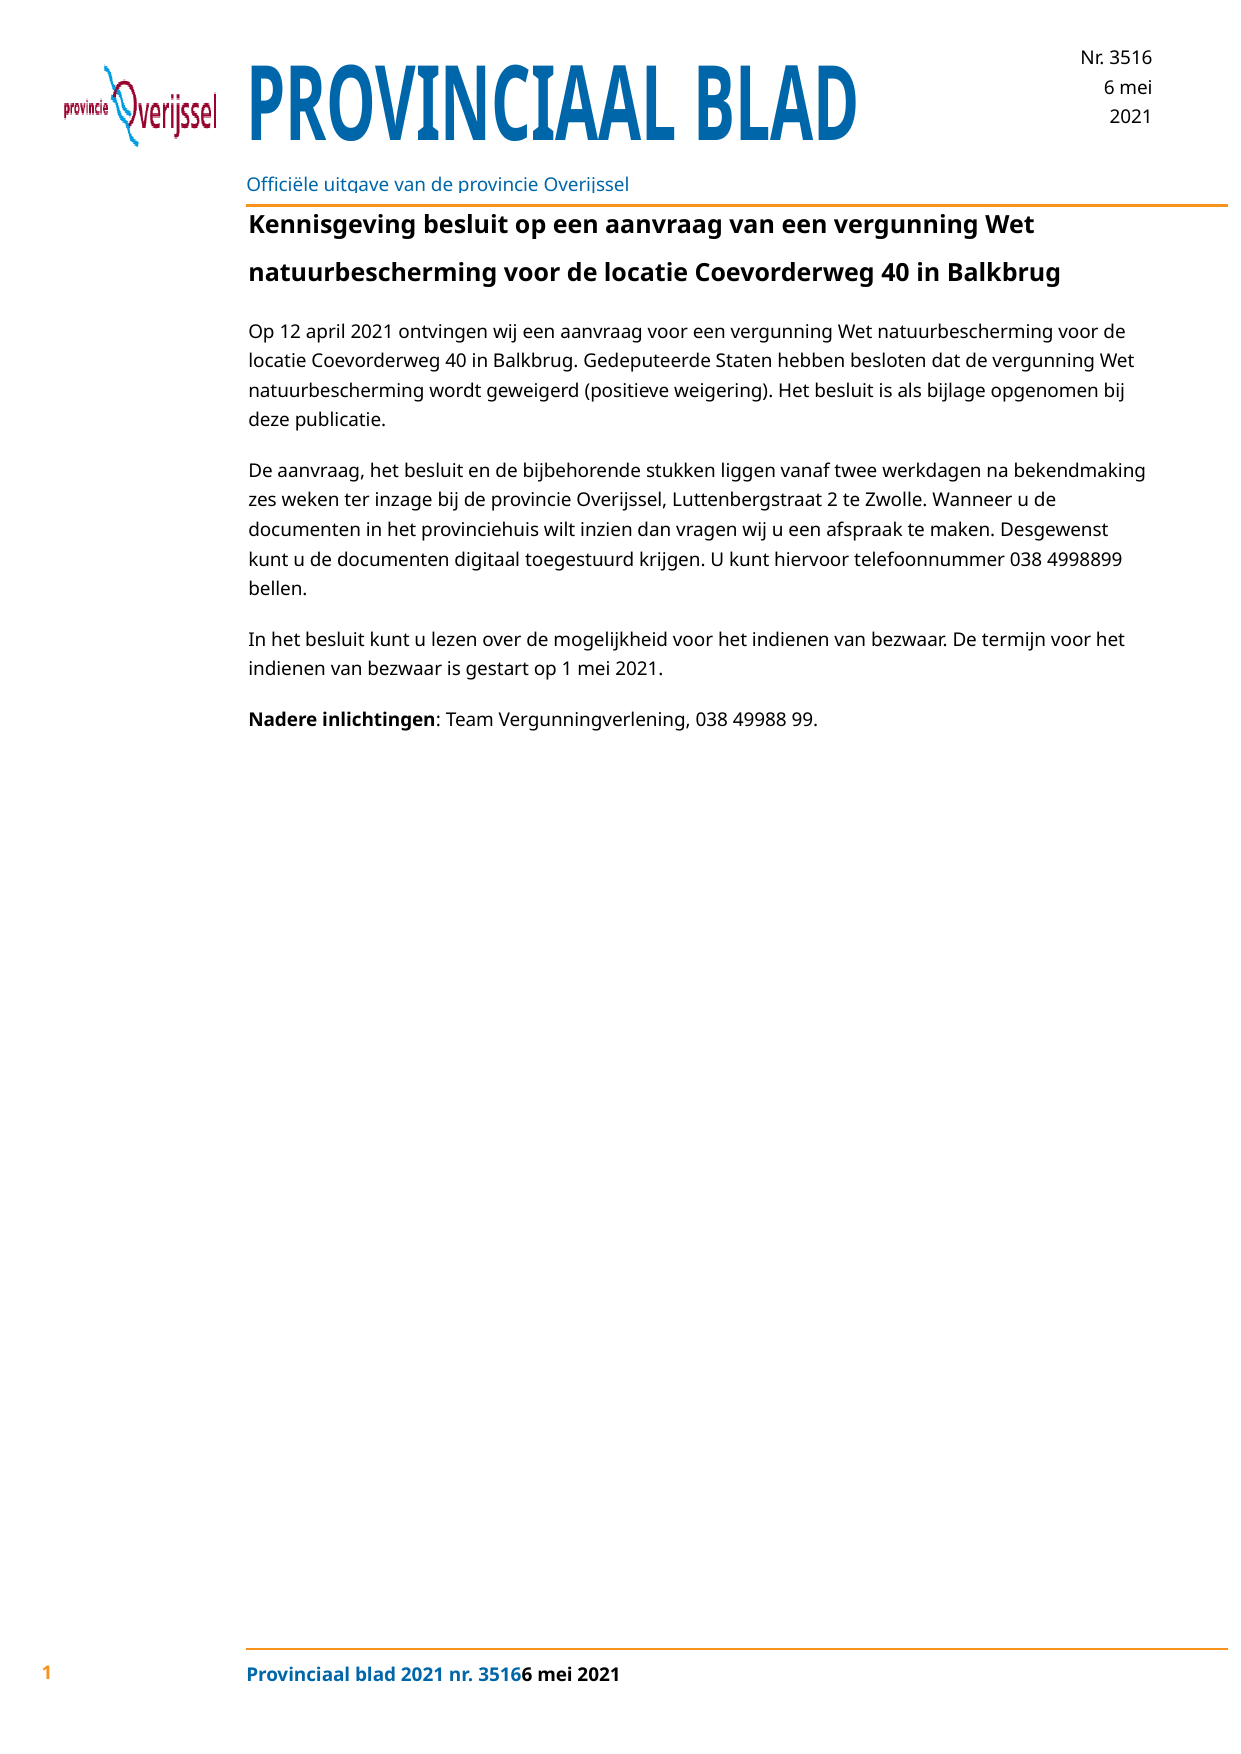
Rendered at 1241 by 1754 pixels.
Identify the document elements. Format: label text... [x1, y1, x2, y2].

picture [41, 47, 231, 172]
text De aanvraag, het besluit en de bijbehorende stukken liggen vanaf twee werkdagen na bekendmaking zes weken ter inzage bij de provincie Overijssel, Luttenbergstraat 2 te Zwolle. Wanneer u de documenten in het provinciehuis wilt inzien dan vragen wij u een afspraak te maken. Desgewenst kunt u de documenten digitaal toegestuurd krijgen. U kunt hiervoor telefoonnummer 038 4998899 bellen. [248, 457, 1152, 601]
text Nadere inlichtingen: Team Vergunningverlening, 038 49988 99. [248, 706, 1152, 732]
text In het besluit kunt u lezen over de mogelijkheid voor het indienen van bezwaar. De termijn voor het indienen van bezwaar is gestart op 1 mei 2021. [248, 626, 1152, 681]
text Op 12 april 2021 ontvingen wij een aanvraag voor een vergunning Wet natuurbescherming voor de locatie Coevorderweg 40 in Balkbrug. Gedeputeerde Staten hebben besloten dat de vergunning Wet natuurbescherming wordt geweigerd (positieve weigering). Het besluit is als bijlage opgenomen bij deze publicatie. [248, 318, 1152, 432]
text Kennisgeving besluit op een aanvraag van een vergunning Wet natuurbescherming voor de locatie Coevorderweg 40 in Balkbrug [248, 207, 1152, 288]
